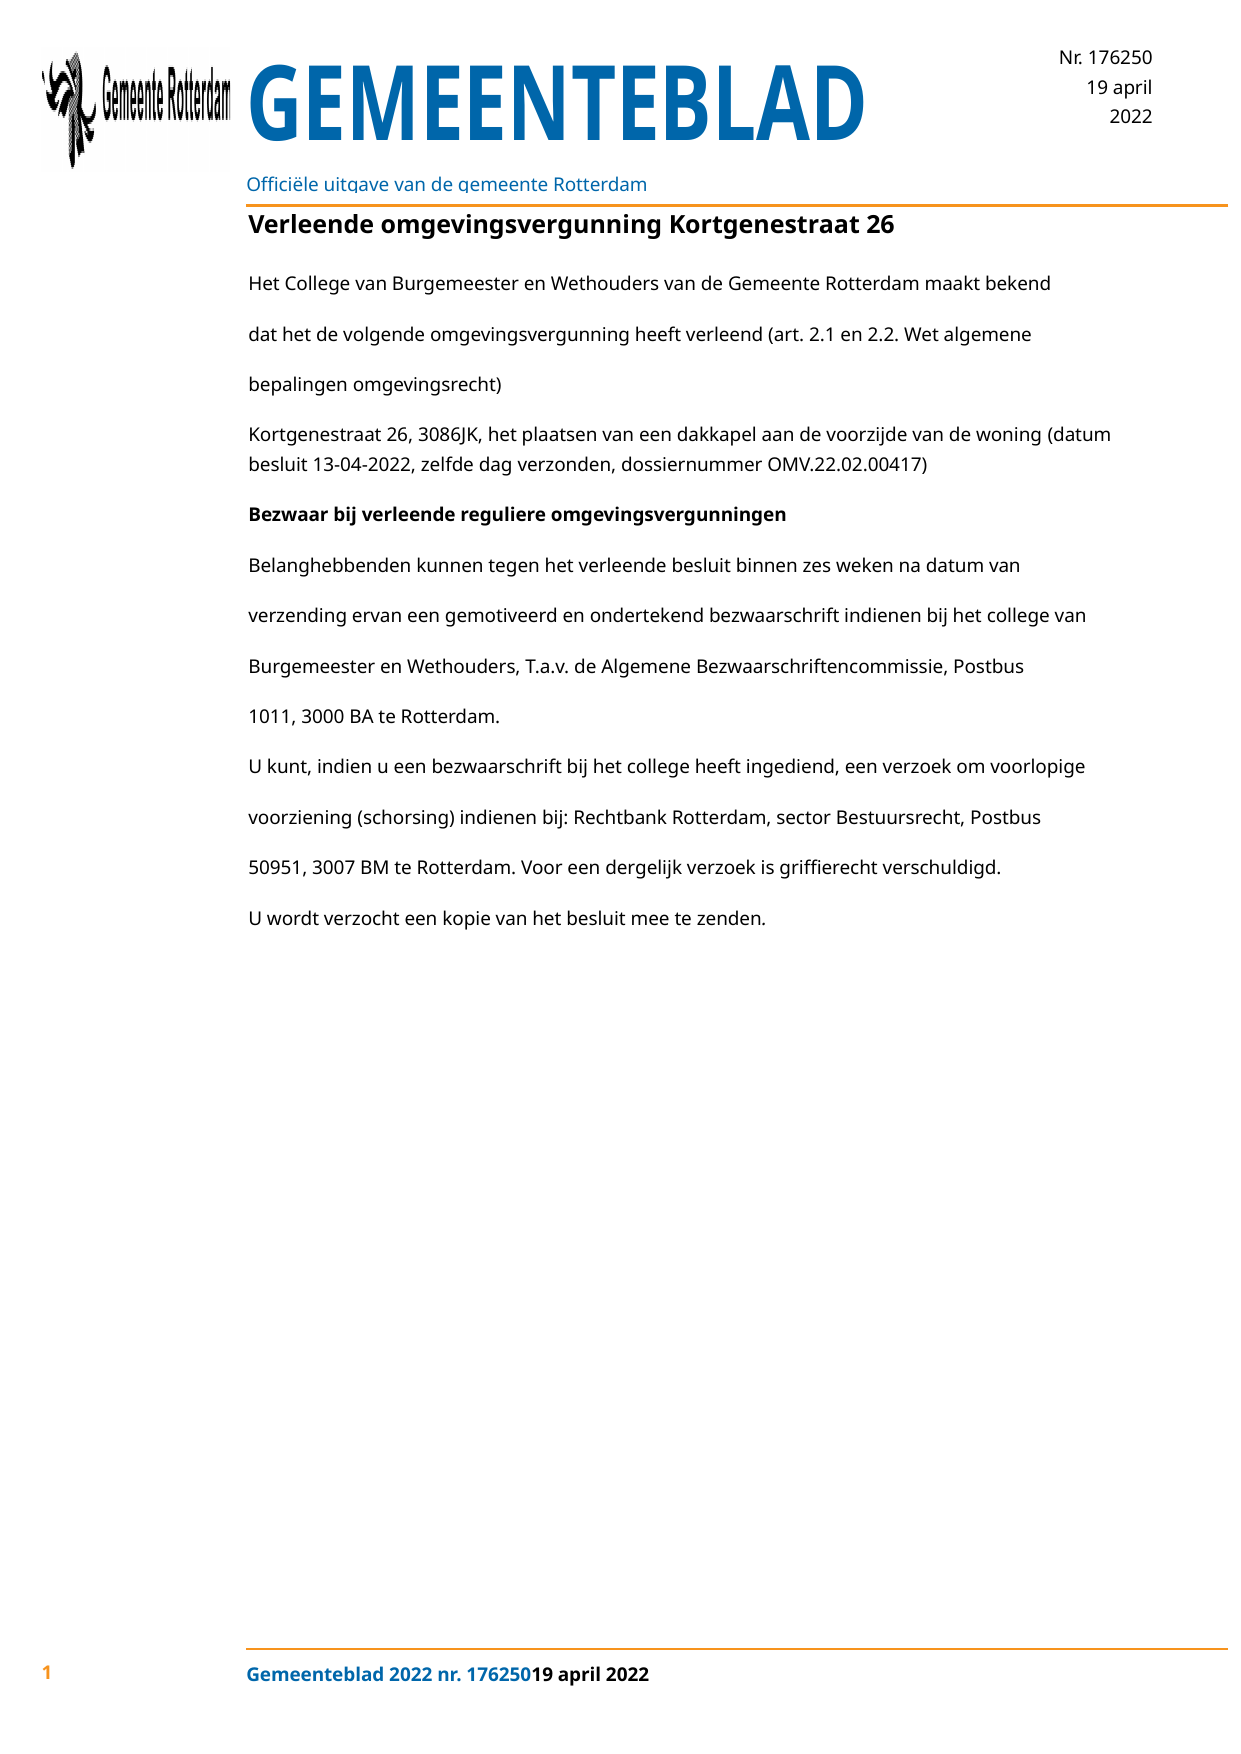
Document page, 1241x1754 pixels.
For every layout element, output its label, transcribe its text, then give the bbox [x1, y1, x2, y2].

picture [41, 47, 231, 172]
text Bezwaar bij verleende reguliere omgevingsvergunningen [248, 502, 1152, 527]
text Verleende omgevingsvergunning Kortgenestraat 26 [248, 207, 1152, 241]
text Burgemeester en Wethouders, T.a.v. de Algemene Bezwaarschriftencommissie, Postbus [248, 653, 1152, 678]
text Belanghebbenden kunnen tegen het verleende besluit binnen zes weken na datum van [248, 552, 1152, 578]
text 50951, 3007 BM te Rotterdam. Voor een dergelijk verzoek is griffierecht verschuldigd. [248, 854, 1152, 880]
text Het College van Burgemeester en Wethouders van de Gemeente Rotterdam maakt bekend [248, 270, 1152, 296]
text U kunt, indien u een bezwaarschrift bij het college heeft ingediend, een verzoek om voorlopige [248, 754, 1152, 779]
text verzending ervan een gemotiveerd en ondertekend bezwaarschrift indienen bij het college van [248, 602, 1152, 628]
text 1011, 3000 BA te Rotterdam. [248, 703, 1152, 729]
text bepalingen omgevingsrecht) [248, 371, 1152, 397]
text dat het de volgende omgevingsvergunning heeft verleend (art. 2.1 en 2.2. Wet algemene [248, 321, 1152, 346]
text voorziening (schorsing) indienen bij: Rechtbank Rotterdam, sector Bestuursrecht, Postbus [248, 804, 1152, 830]
text Kortgenestraat 26, 3086JK, het plaatsen van een dakkapel aan de voorzijde van de woning (datum besluit 13-04-2022, zelfde dag verzonden, dossiernummer OMV.22.02.00417) [248, 422, 1152, 477]
text U wordt verzocht een kopie van het besluit mee te zenden. [248, 905, 1152, 931]
